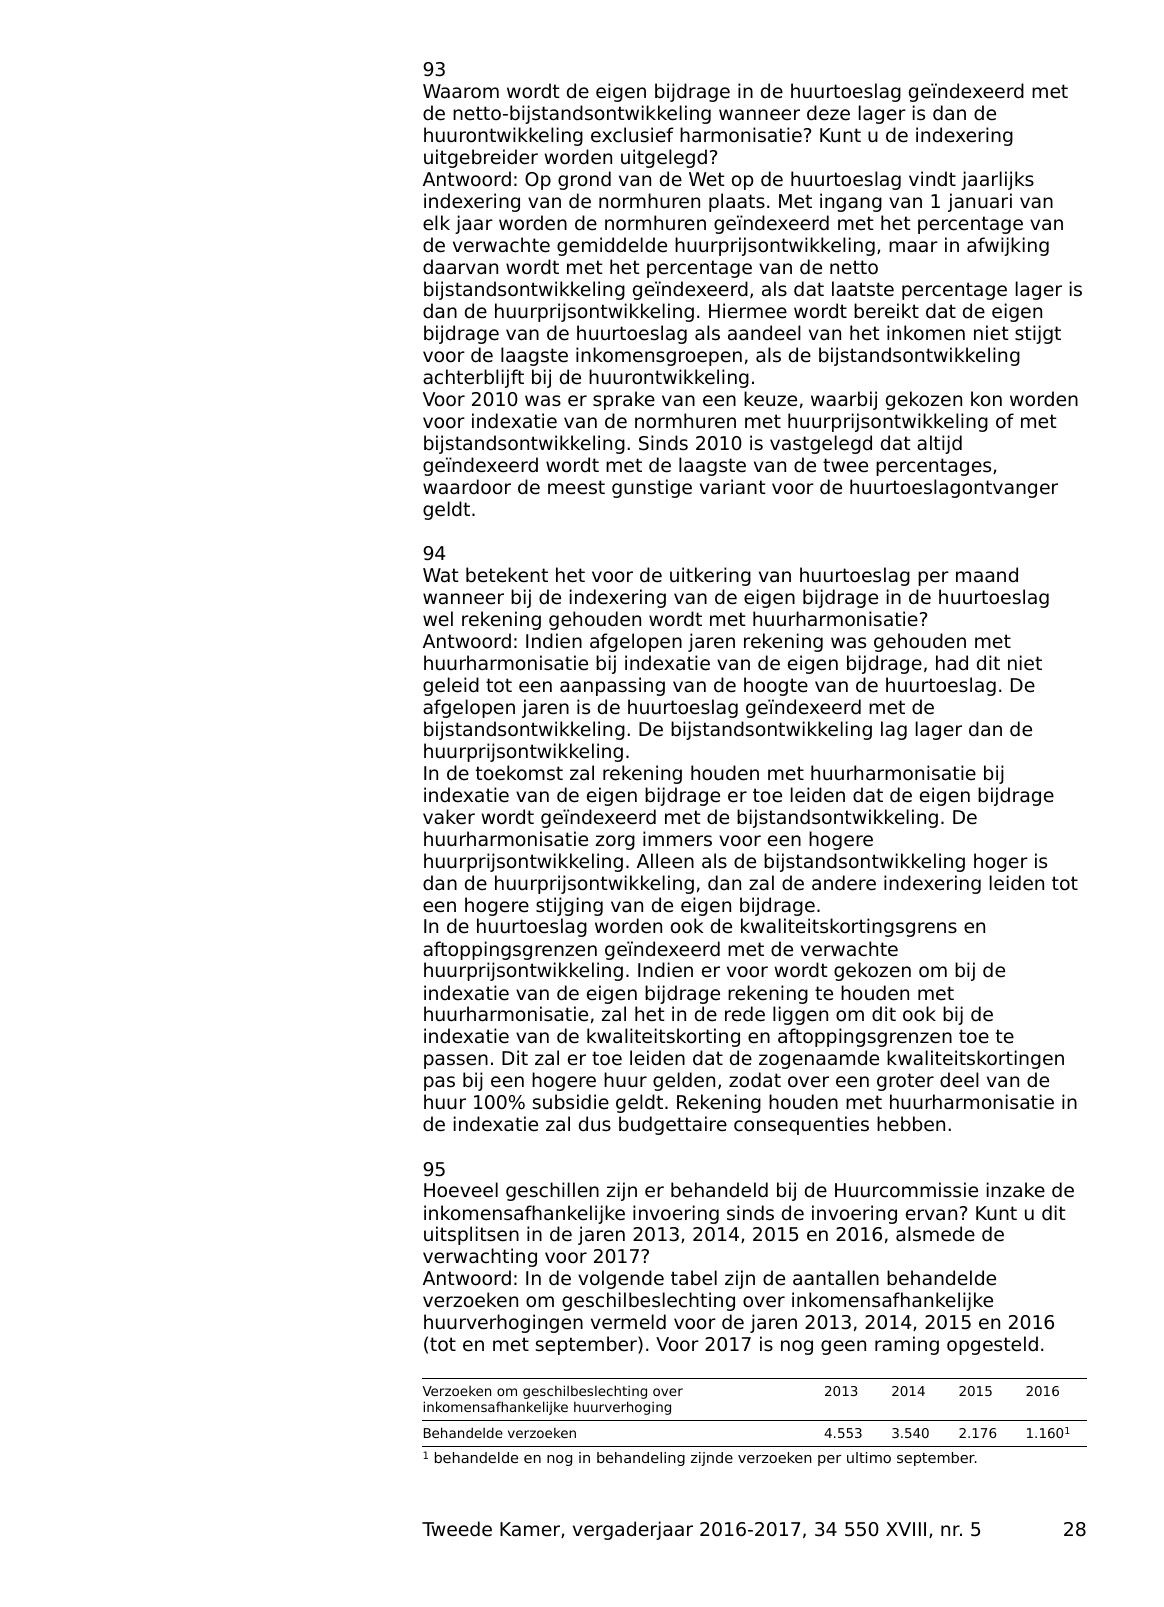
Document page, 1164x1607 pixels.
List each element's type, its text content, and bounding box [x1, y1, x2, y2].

text In de huurtoeslag worden ook de kwaliteitskortingsgrens en aftoppingsgrenzen geïndexeerd met de verwachte huurprijsontwikkeling. Indien er voor wordt gekozen om bij de indexatie van de eigen bijdrage rekening te houden met huurharmonisatie, zal het in de rede liggen om dit ook bij de indexatie van de kwaliteitskorting en aftoppingsgrenzen toe te passen. Dit zal er toe leiden dat de zogenaamde kwaliteitskortingen pas bij een hogere huur gelden, zodat over een groter deel van de huur 100% subsidie geldt. Rekening houden met huurharmonisatie in de indexatie zal dus budgettaire consequenties hebben. [422, 916, 1087, 1136]
table_header 2015 [952, 1379, 1019, 1420]
text Antwoord: In de volgende tabel zijn de aantallen behandelde verzoeken om geschilbeslechting over inkomensafhankelijke huurverhogingen vermeld voor de jaren 2013, 2014, 2015 en 2016 (tot en met september). Voor 2017 is nog geen raming opgesteld. [422, 1268, 1087, 1356]
table_cell Behandelde verzoeken [422, 1421, 818, 1446]
table_cell 3.540 [885, 1421, 952, 1446]
text 93 [422, 59, 1087, 81]
table_header 2016 [1020, 1379, 1087, 1420]
text 94 [422, 543, 1087, 565]
table_cell 1.1601 [1020, 1421, 1087, 1446]
table_header Verzoeken om geschilbeslechting over inkomensafhankelijke huurverhoging [422, 1379, 818, 1420]
text 95 [422, 1158, 1087, 1180]
text Waarom wordt de eigen bijdrage in de huurtoeslag geïndexeerd met de netto-bijstandsontwikkeling wanneer deze lager is dan de huurontwikkeling exclusief harmonisatie? Kunt u de indexering uitgebreider worden uitgelegd? [422, 81, 1087, 169]
table_header 2013 [818, 1379, 885, 1420]
text Antwoord: Op grond van de Wet op de huurtoeslag vindt jaarlijks indexering van de normhuren plaats. Met ingang van 1 januari van elk jaar worden de normhuren geïndexeerd met het percentage van de verwachte gemiddelde huurprijsontwikkeling, maar in afwijking daarvan wordt met het percentage van de netto bijstandsontwikkeling geïndexeerd, als dat laatste percentage lager is dan de huurprijsontwikkeling. Hiermee wordt bereikt dat de eigen bijdrage van de huurtoeslag als aandeel van het inkomen niet stijgt voor de laagste inkomensgroepen, als de bijstandsontwikkeling achterblijft bij de huurontwikkeling. [422, 169, 1087, 389]
table_cell 2.176 [952, 1421, 1019, 1446]
table_header 2014 [885, 1379, 952, 1420]
text Wat betekent het voor de uitkering van huurtoeslag per maand wanneer bij de indexering van de eigen bijdrage in de huurtoeslag wel rekening gehouden wordt met huurharmonisatie? [422, 565, 1087, 631]
table_cell 1 behandelde en nog in behandeling zijnde verzoeken per ultimo september. [422, 1447, 1087, 1467]
text Voor 2010 was er sprake van een keuze, waarbij gekozen kon worden voor indexatie van de normhuren met huurprijsontwikkeling of met bijstandsontwikkeling. Sinds 2010 is vastgelegd dat altijd geïndexeerd wordt met de laagste van de twee percentages, waardoor de meest gunstige variant voor de huurtoeslagontvanger geldt. [422, 389, 1087, 521]
text Antwoord: Indien afgelopen jaren rekening was gehouden met huurharmonisatie bij indexatie van de eigen bijdrage, had dit niet geleid tot een aanpassing van de hoogte van de huurtoeslag. De afgelopen jaren is de huurtoeslag geïndexeerd met de bijstandsontwikkeling. De bijstandsontwikkeling lag lager dan de huurprijsontwikkeling. [422, 631, 1087, 763]
text Hoeveel geschillen zijn er behandeld bij de Huurcommissie inzake de inkomensafhankelijke invoering sinds de invoering ervan? Kunt u dit uitsplitsen in de jaren 2013, 2014, 2015 en 2016, alsmede de verwachting voor 2017? [422, 1180, 1087, 1268]
text In de toekomst zal rekening houden met huurharmonisatie bij indexatie van de eigen bijdrage er toe leiden dat de eigen bijdrage vaker wordt geïndexeerd met de bijstandsontwikkeling. De huurharmonisatie zorg immers voor een hogere huurprijsontwikkeling. Alleen als de bijstandsontwikkeling hoger is dan de huurprijsontwikkeling, dan zal de andere indexering leiden tot een hogere stijging van de eigen bijdrage. [422, 763, 1087, 916]
table_cell 4.553 [818, 1421, 885, 1446]
